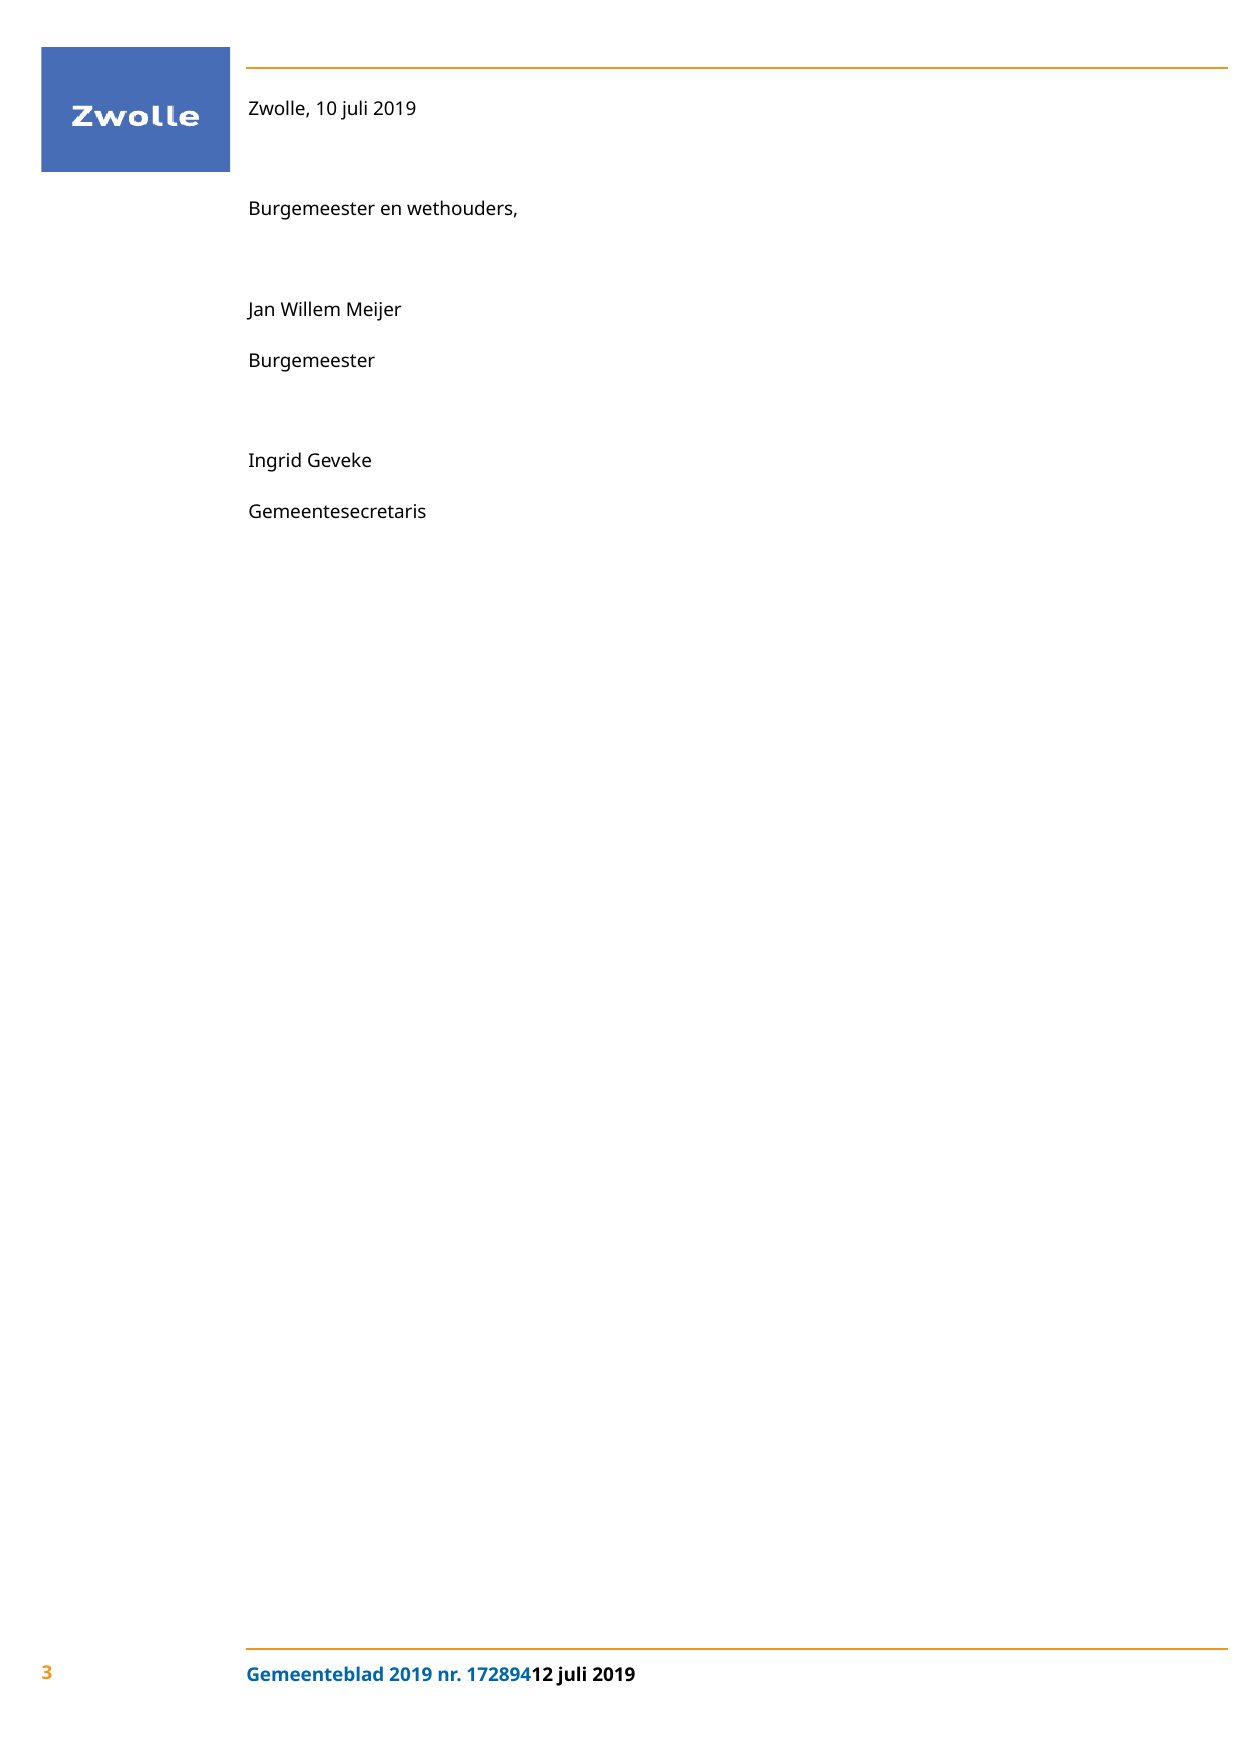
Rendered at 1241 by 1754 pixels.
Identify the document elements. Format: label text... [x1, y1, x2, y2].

text Ingrid Geveke [248, 448, 1152, 473]
text Burgemeester [248, 347, 1152, 373]
text Zwolle, 10 juli 2019 [248, 95, 1152, 121]
text Burgemeester en wethouders, [248, 196, 1152, 221]
text Gemeentesecretaris [248, 498, 1152, 524]
picture [41, 47, 231, 172]
text Jan Willem Meijer [248, 296, 1152, 322]
